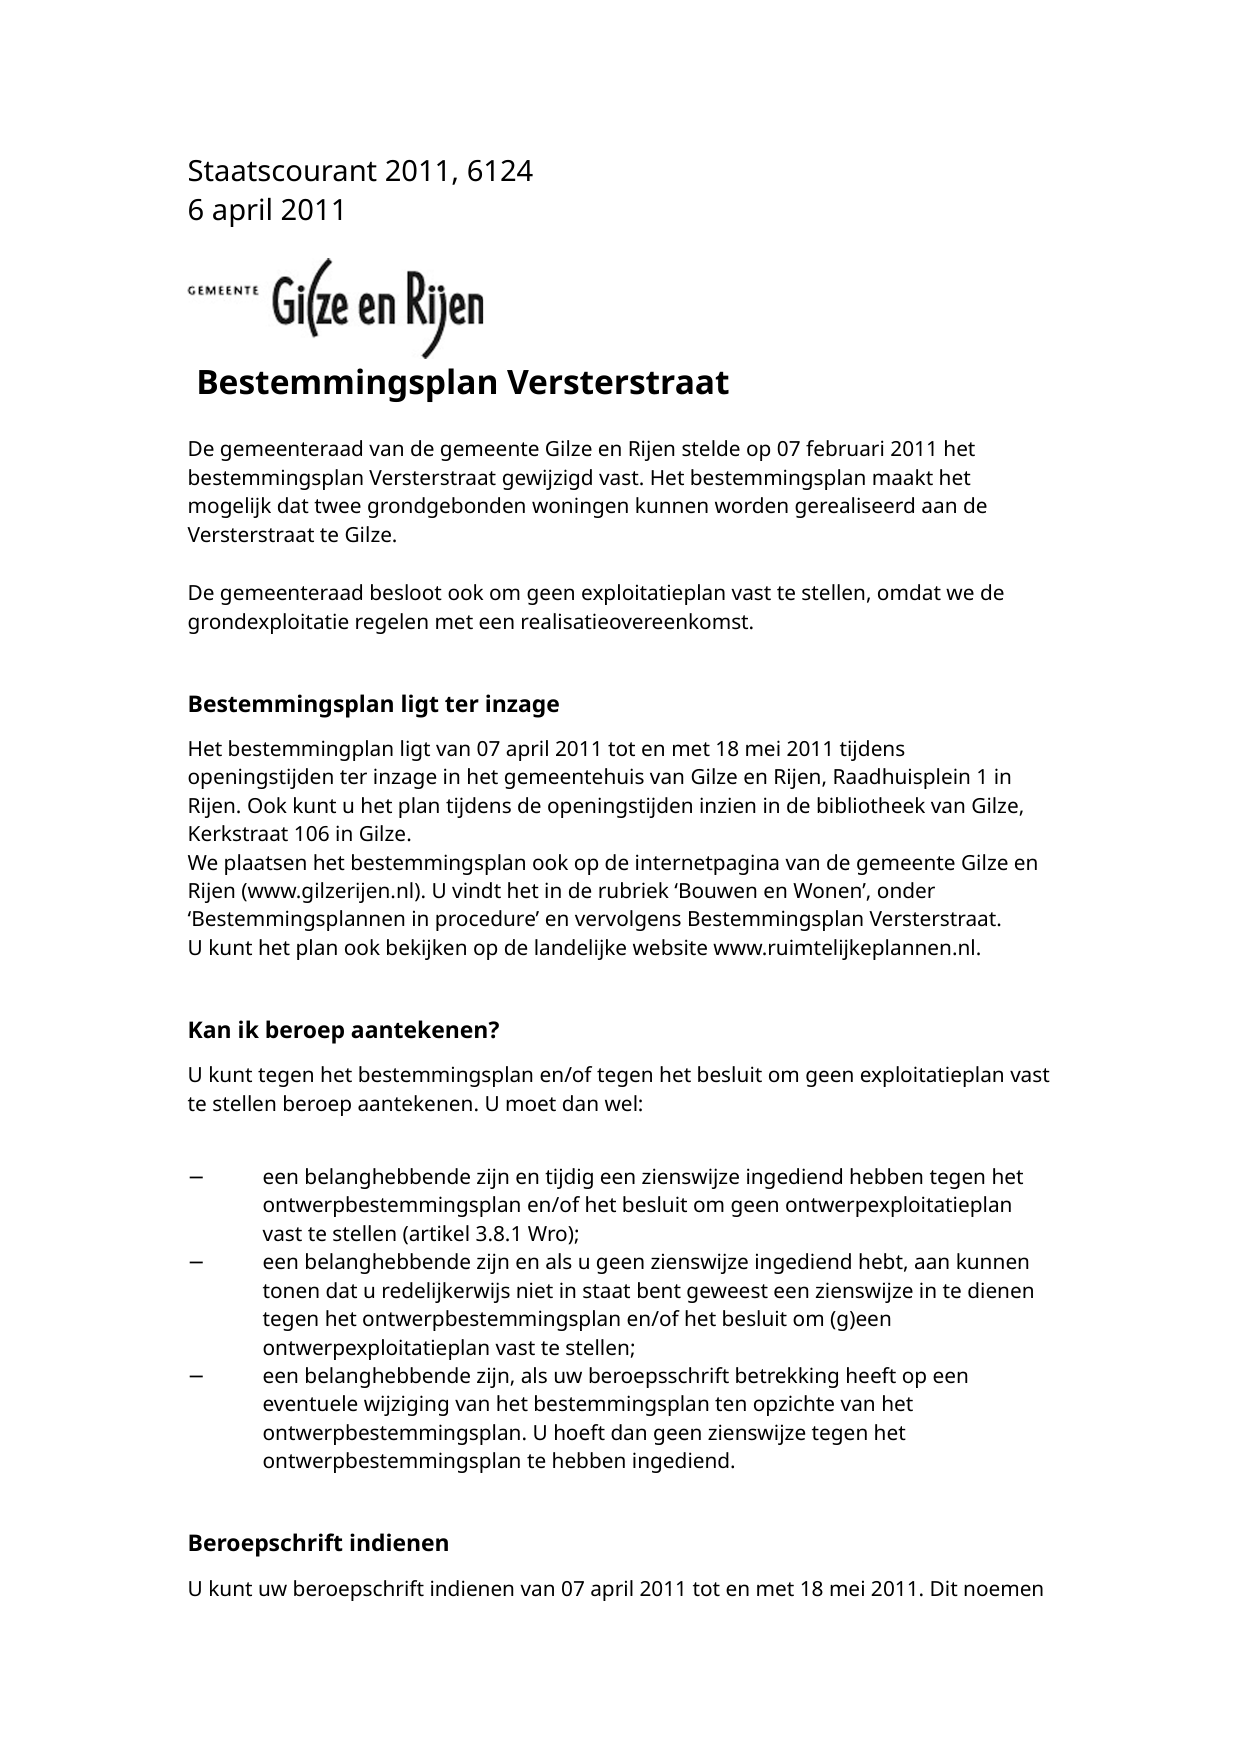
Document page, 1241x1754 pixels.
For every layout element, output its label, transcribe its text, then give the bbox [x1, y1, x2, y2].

text U kunt het plan ook bekijken op de landelijke website www.ruimtelijkeplannen.nl. [187, 933, 1053, 961]
text U kunt uw beroepschrift indienen van 07 april 2011 tot en met 18 mei 2011. Dit noemen [187, 1574, 1053, 1602]
list een belanghebbende zijn en als u geen zienswijze ingediend hebt, aan kunnen tonen dat u redelijkerwijs niet in staat bent geweest een zienswijze in te dienen tegen het ontwerpbestemmingsplan en/of het besluit om (g)een ontwerpexploitatieplan vast te stellen; [187, 1247, 1053, 1361]
text Staatscourant 2011, 6124 [187, 150, 1053, 190]
text We plaatsen het bestemmingsplan ook op de internetpagina van de gemeente Gilze en Rijen (www.gilzerijen.nl). U vindt het in de rubriek ‘Bouwen en Wonen’, onder ‘Bestemmingsplannen in procedure’ en vervolgens Bestemmingsplan Versterstraat. [187, 848, 1053, 933]
subtitle Beroepschrift indienen [187, 1527, 1053, 1559]
picture [187, 258, 484, 359]
text U kunt tegen het bestemmingsplan en/of tegen het besluit om geen exploitatieplan vast te stellen beroep aantekenen. U moet dan wel: [187, 1060, 1053, 1117]
text Het bestemmingplan ligt van 07 april 2011 tot en met 18 mei 2011 tijdens openingstijden ter inzage in het gemeentehuis van Gilze en Rijen, Raadhuisplein 1 in Rijen. Ook kunt u het plan tijdens de openingstijden inzien in de bibliotheek van Gilze, Kerkstraat 106 in Gilze. [187, 734, 1053, 848]
subtitle Kan ik beroep aantekenen? [187, 1014, 1053, 1045]
subtitle Bestemmingsplan ligt ter inzage [187, 688, 1053, 719]
text 6 april 2011 [187, 190, 1053, 229]
list een belanghebbende zijn en tijdig een zienswijze ingediend hebben tegen het ontwerpbestemmingsplan en/of het besluit om geen ontwerpexploitatieplan vast te stellen (artikel 3.8.1 Wro); [187, 1162, 1053, 1247]
subtitle Bestemmingsplan Versterstraat [187, 271, 1053, 404]
text De gemeenteraad besloot ook om geen exploitatieplan vast te stellen, omdat we de grondexploitatie regelen met een realisatieovereenkomst. [187, 578, 1053, 635]
text De gemeenteraad van de gemeente Gilze en Rijen stelde op 07 februari 2011 het bestemmingsplan Versterstraat gewijzigd vast. Het bestemmingsplan maakt het mogelijk dat twee grondgebonden woningen kunnen worden gerealiseerd aan de Versterstraat te Gilze. [187, 434, 1053, 548]
list een belanghebbende zijn, als uw beroepsschrift betrekking heeft op een eventuele wijziging van het bestemmingsplan ten opzichte van het ontwerpbestemmingsplan. U hoeft dan geen zienswijze tegen het ontwerpbestemmingsplan te hebben ingediend. [187, 1361, 1053, 1475]
